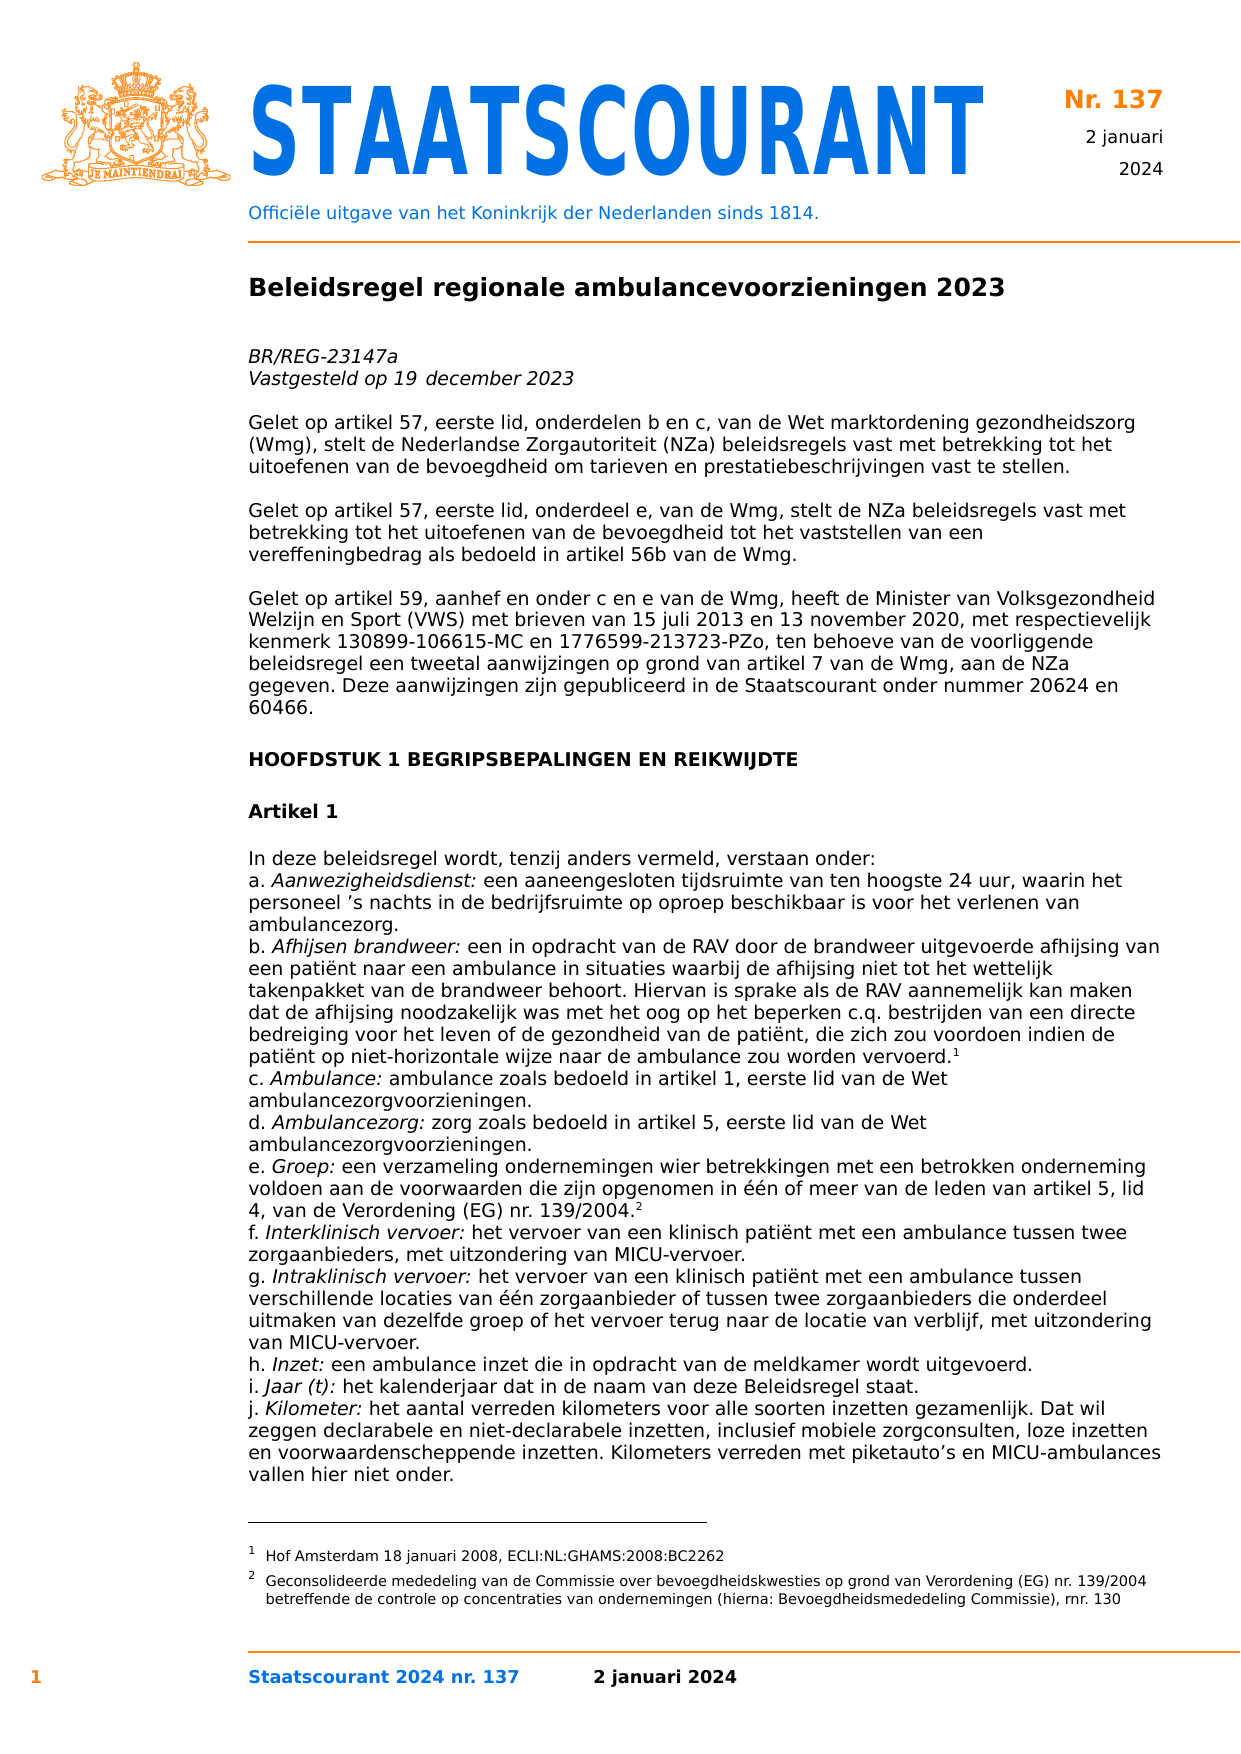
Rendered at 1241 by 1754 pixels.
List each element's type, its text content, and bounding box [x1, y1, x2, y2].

text Gelet op artikel 59, aanhef en onder c en e van de Wmg, heeft de Minister van Volksgezondheid Welzijn en Sport (VWS) met brieven van 15 juli 2013 en 13 november 2020, met respectievelijk kenmerk 130899-106615-MC en 1776599-213723-PZo, ten behoeve van de voorliggende beleidsregel een tweetal aanwijzingen op grond van artikel 7 van de Wmg, aan de NZa gegeven. Deze aanwijzingen zijn gepubliceerd in de Staatscourant onder nummer 20624 en 60466. [248, 587, 1163, 719]
text i. Jaar (t): het kalenderjaar dat in de naam van deze Beleidsregel staat. [248, 1376, 1163, 1398]
table_cell 2 januari [998, 121, 1240, 153]
text Gelet op artikel 57, eerste lid, onderdeel e, van de Wmg, stelt de NZa beleidsregels vast met betrekking tot het uitoefenen van de bevoegdheid tot het vaststellen van een vereffeningbedrag als bedoeld in artikel 56b van de Wmg. [248, 499, 1163, 566]
text f. Interklinisch vervoer: het vervoer van een klinisch patiënt met een ambulance tussen twee zorgaanbieders, met uitzondering van MICU-vervoer. [248, 1222, 1163, 1266]
picture [41, 62, 231, 186]
text Gelet op artikel 57, eerste lid, onderdelen b en c, van de Wet marktordening gezondheidszorg (Wmg), stelt de Nederlandse Zorgautoriteit (NZa) beleidsregels vast met betrekking tot het uitoefenen van de bevoegdheid om tarieven en prestatiebeschrijvingen vast te stellen. [248, 412, 1163, 478]
text j. Kilometer: het aantal verreden kilometers voor alle soorten inzetten gezamenlijk. Dat wil zeggen declarabele en niet-declarabele inzetten, inclusief mobiele zorgconsulten, loze inzetten en voorwaardenscheppende inzetten. Kilometers verreden met piketauto’s en MICU-ambulances vallen hier niet onder. [248, 1398, 1163, 1486]
text In deze beleidsregel wordt, tenzij anders vermeld, verstaan onder: [248, 848, 1163, 870]
text e. Groep: een verzameling ondernemingen wier betrekkingen met een betrokken onderneming voldoen aan de voorwaarden die zijn opgenomen in één of meer van de leden van artikel 5, lid 4, van de Verordening (EG) nr. 139/2004. [248, 1156, 1163, 1222]
subtitle Artikel 1 [248, 801, 1163, 823]
text b. Afhijsen brandweer: een in opdracht van de RAV door de brandweer uitgevoerde afhijsing van een patiënt naar een ambulance in situaties waarbij de afhijsing niet tot het wettelijk takenpakket van de brandweer behoort. Hiervan is sprake als de RAV aannemelijk kan maken dat de afhijsing noodzakelijk was met het oog op het beperken c.q. bestrijden van een directe bedreiging voor het leven of de gezondheid van de patiënt, die zich zou voordoen indien de patiënt op niet-horizontale wijze naar de ambulance zou worden vervoerd. [248, 936, 1163, 1068]
table_header Nr. 137 [998, 62, 1240, 121]
table_header [25, 62, 248, 241]
text g. Intraklinisch vervoer: het vervoer van een klinisch patiënt met een ambulance tussen verschillende locaties van één zorgaanbieder of tussen twee zorgaanbieders die onderdeel uitmaken van dezelfde groep of het vervoer terug naar de locatie van verblijf, met uitzondering van MICU-vervoer. [248, 1266, 1163, 1354]
text Vastgesteld op 19 december 2023 [248, 368, 1163, 390]
text h. Inzet: een ambulance inzet die in opdracht van de meldkamer wordt uitgevoerd. [248, 1354, 1163, 1376]
subtitle HOOFDSTUK 1 BEGRIPSBEPALINGEN EN REIKWIJDTE [248, 749, 1163, 771]
text Geconsolideerde mededeling van de Commissie over bevoegdheidskwesties op grond van Verordening (EG) nr. 139/2004 betreffende de controle op concentraties van ondernemingen (hierna: Bevoegdheidsmededeling Commissie), rnr. 130 [248, 1569, 1163, 1608]
text d. Ambulancezorg: zorg zoals bedoeld in artikel 5, eerste lid van de Wet ambulancezorgvoorzieningen. [248, 1112, 1163, 1156]
text BR/REG-23147a [248, 346, 1163, 368]
table_cell 2024 [998, 153, 1240, 203]
text Hof Amsterdam 18 januari 2008, ECLI:NL:GHAMS:2008:BC2262 [248, 1544, 1163, 1566]
text a. Aanwezigheidsdienst: een aaneengesloten tijdsruimte van ten hoogste 24 uur, waarin het personeel ’s nachts in de bedrijfsruimte op oproep beschikbaar is voor het verlenen van ambulancezorg. [248, 870, 1163, 936]
subtitle Beleidsregel regionale ambulancevoorzieningen 2023 [248, 273, 1163, 302]
table_header STAATSCOURANT [248, 62, 998, 203]
text c. Ambulance: ambulance zoals bedoeld in artikel 1, eerste lid van de Wet ambulancezorgvoorzieningen. [248, 1068, 1163, 1112]
table_cell Officiële uitgave van het Koninkrijk der Nederlanden sinds 1814. [248, 203, 1240, 241]
